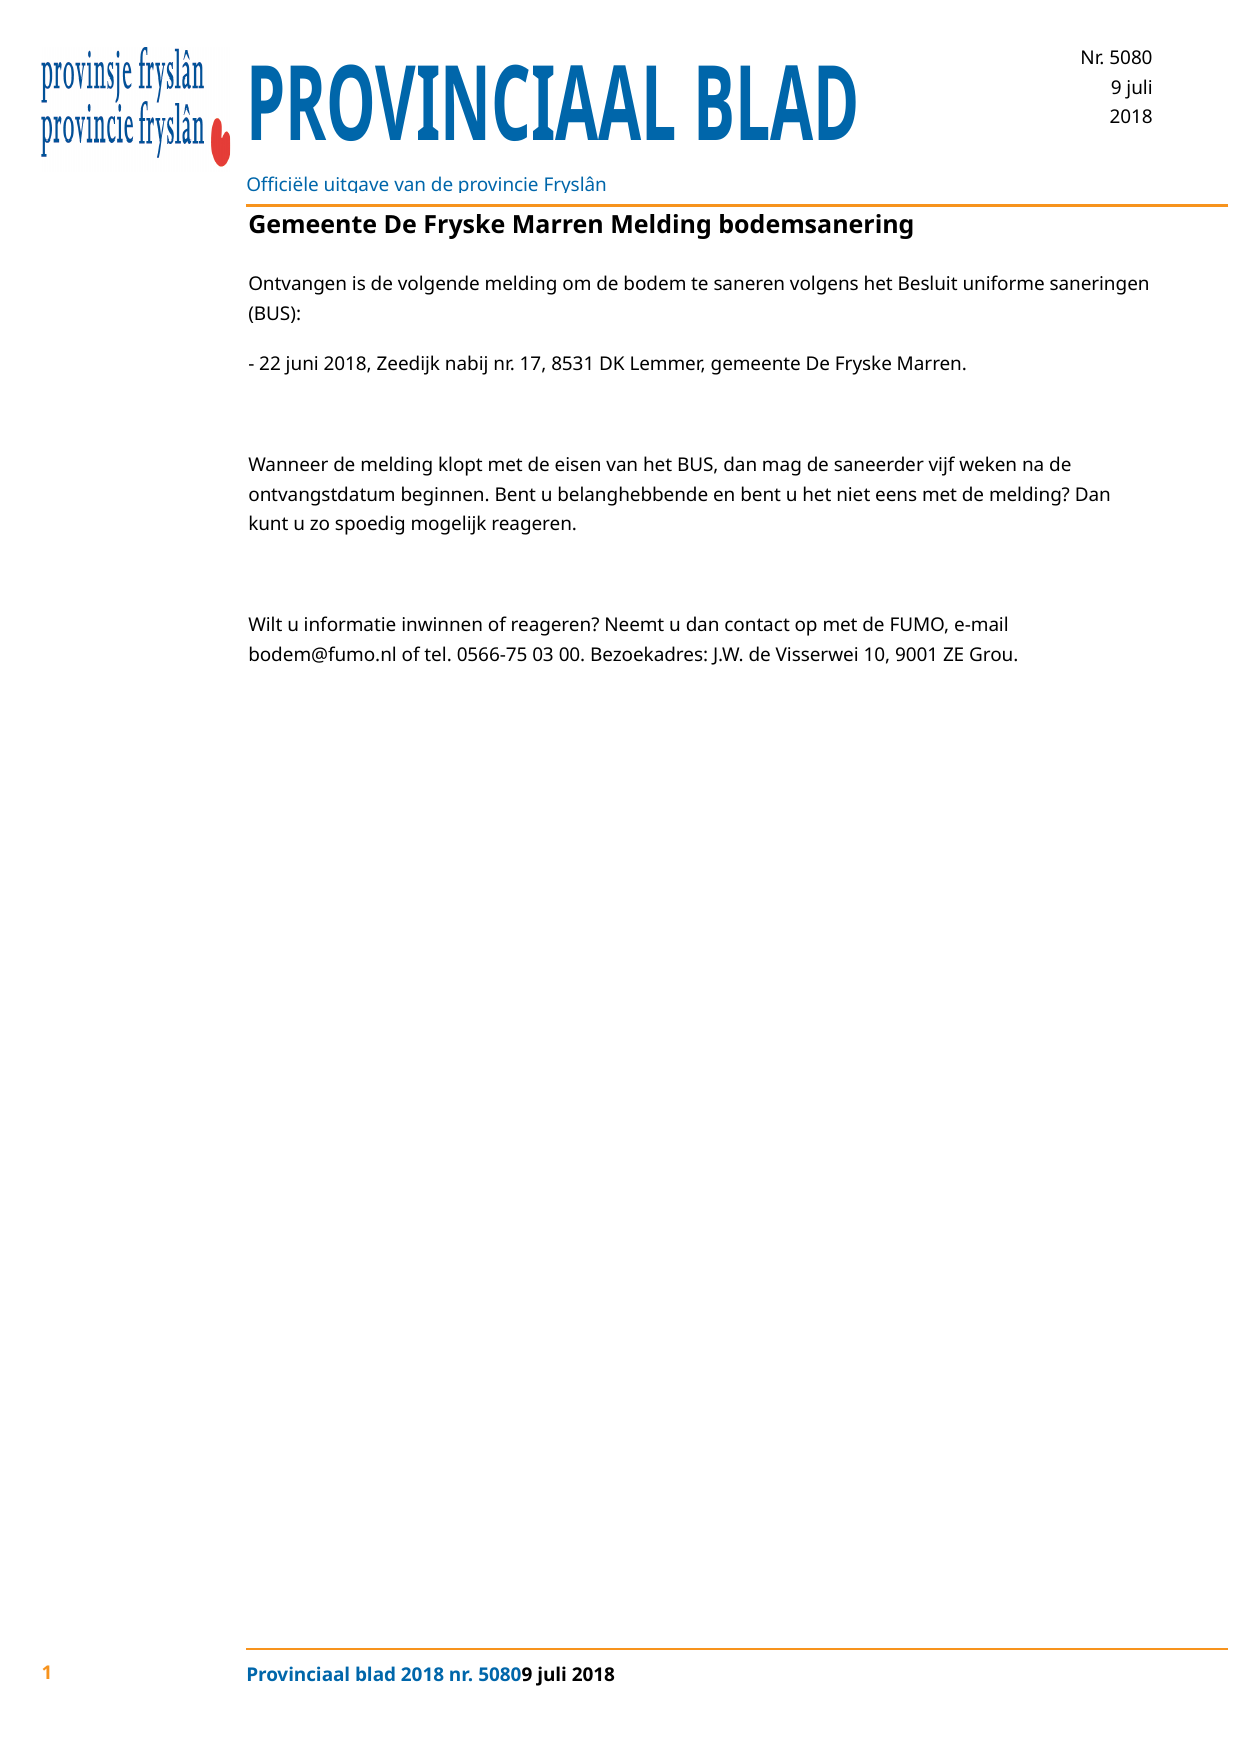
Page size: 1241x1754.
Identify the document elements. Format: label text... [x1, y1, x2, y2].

text Gemeente De Fryske Marren Melding bodemsanering [248, 207, 1152, 241]
text Wilt u informatie inwinnen of reageren? Neemt u dan contact op met de FUMO, e-mail bodem@fumo.nl of tel. 0566-75 03 00. Bezoekadres: J.W. de Visserwei 10, 9001 ZE Grou. [248, 611, 1152, 666]
text - 22 juni 2018, Zeedijk nabij nr. 17, 8531 DK Lemmer, gemeente De Fryske Marren. [248, 350, 1152, 376]
text Wanneer de melding klopt met de eisen van het BUS, dan mag de saneerder vijf weken na de ontvangstdatum beginnen. Bent u belanghebbende en bent u het niet eens met de melding? Dan kunt u zo spoedig mogelijk reageren. [248, 451, 1152, 536]
picture [41, 47, 231, 172]
text Ontvangen is de volgende melding om de bodem te saneren volgens het Besluit uniforme saneringen (BUS): [248, 270, 1152, 326]
